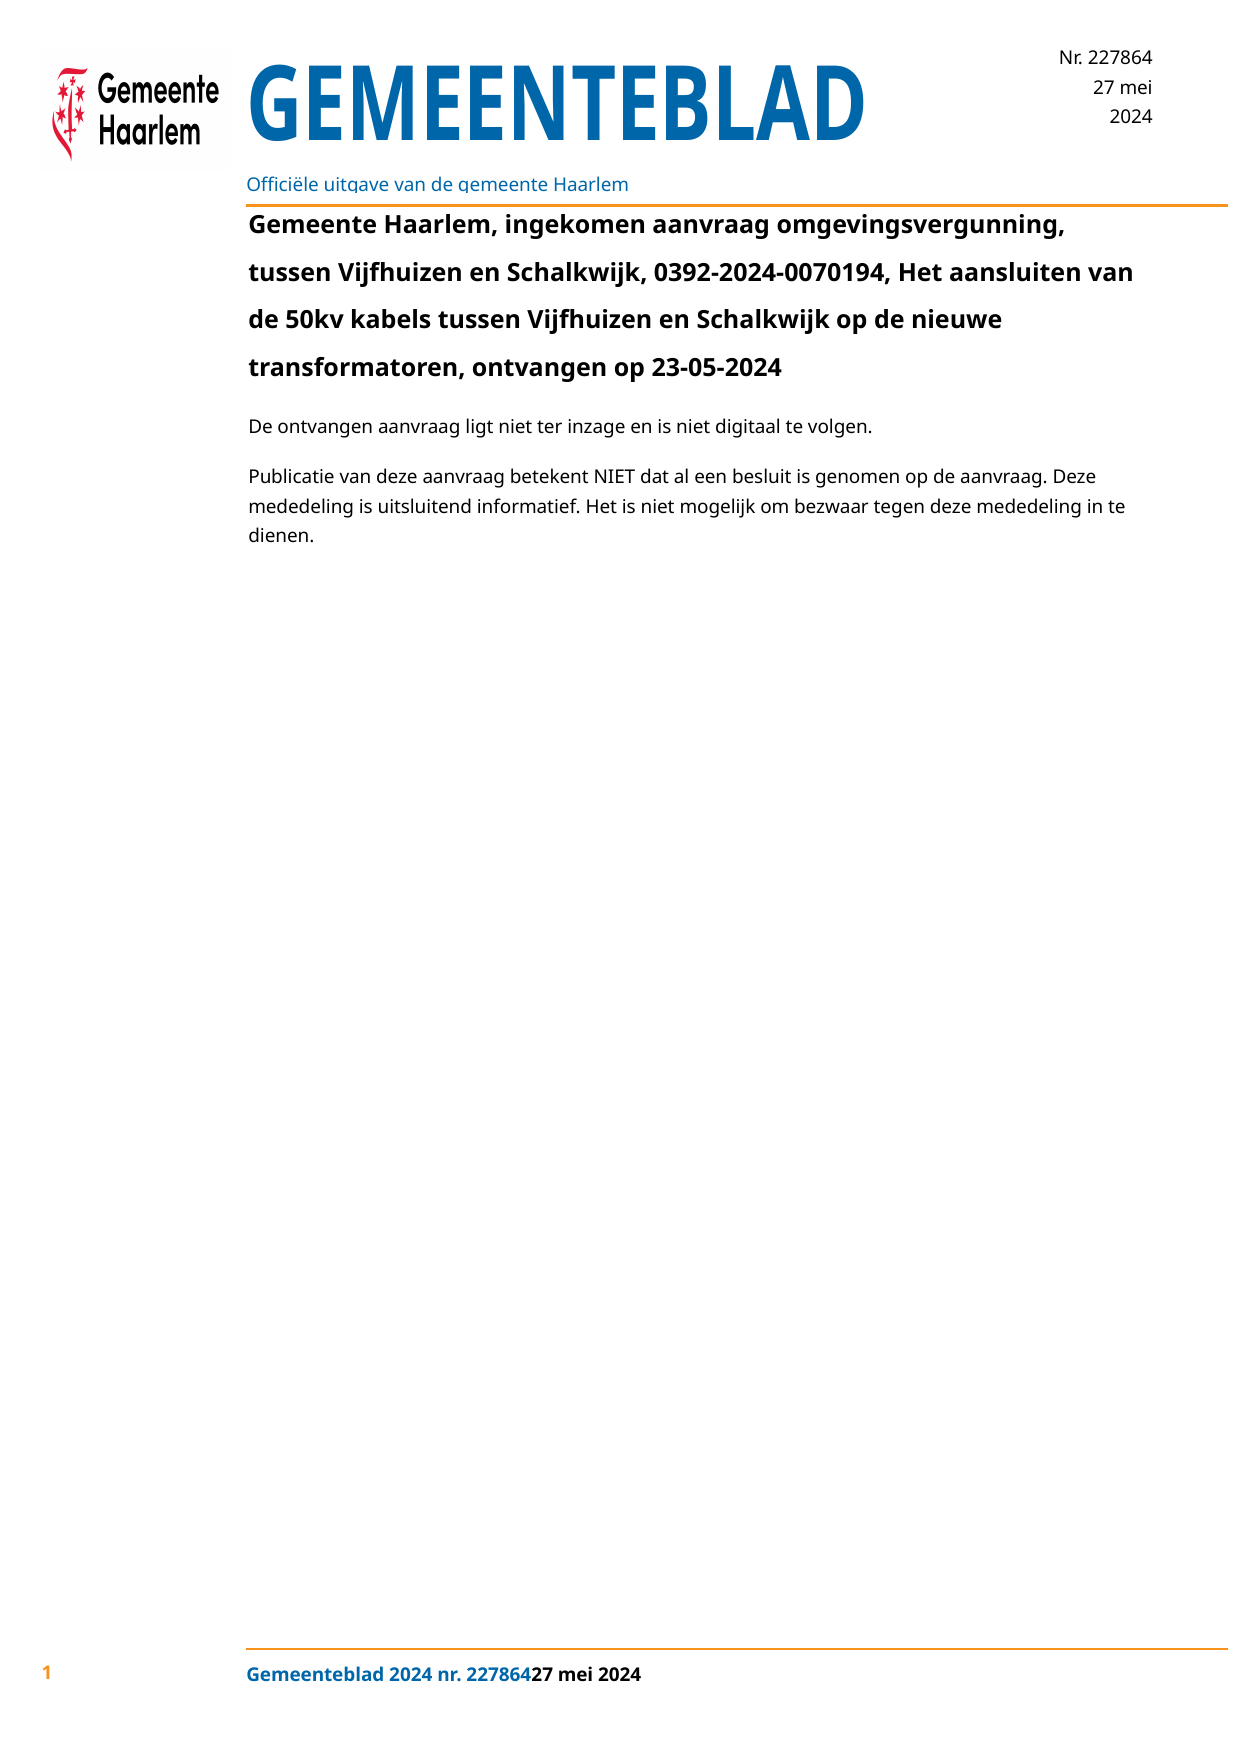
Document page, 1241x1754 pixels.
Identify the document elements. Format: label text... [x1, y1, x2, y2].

text De ontvangen aanvraag ligt niet ter inzage en is niet digitaal te volgen. [248, 413, 1152, 439]
text Publicatie van deze aanvraag betekent NIET dat al een besluit is genomen op de aanvraag. Deze mededeling is uitsluitend informatief. Het is niet mogelijk om bezwaar tegen deze mededeling in te dienen. [248, 463, 1152, 548]
text Gemeente Haarlem, ingekomen aanvraag omgevingsvergunning, tussen Vijfhuizen en Schalkwijk, 0392-2024-0070194, Het aansluiten van de 50kv kabels tussen Vijfhuizen en Schalkwijk op de nieuwe transformatoren, ontvangen op 23-05-2024 [248, 207, 1152, 384]
picture [41, 47, 231, 172]
